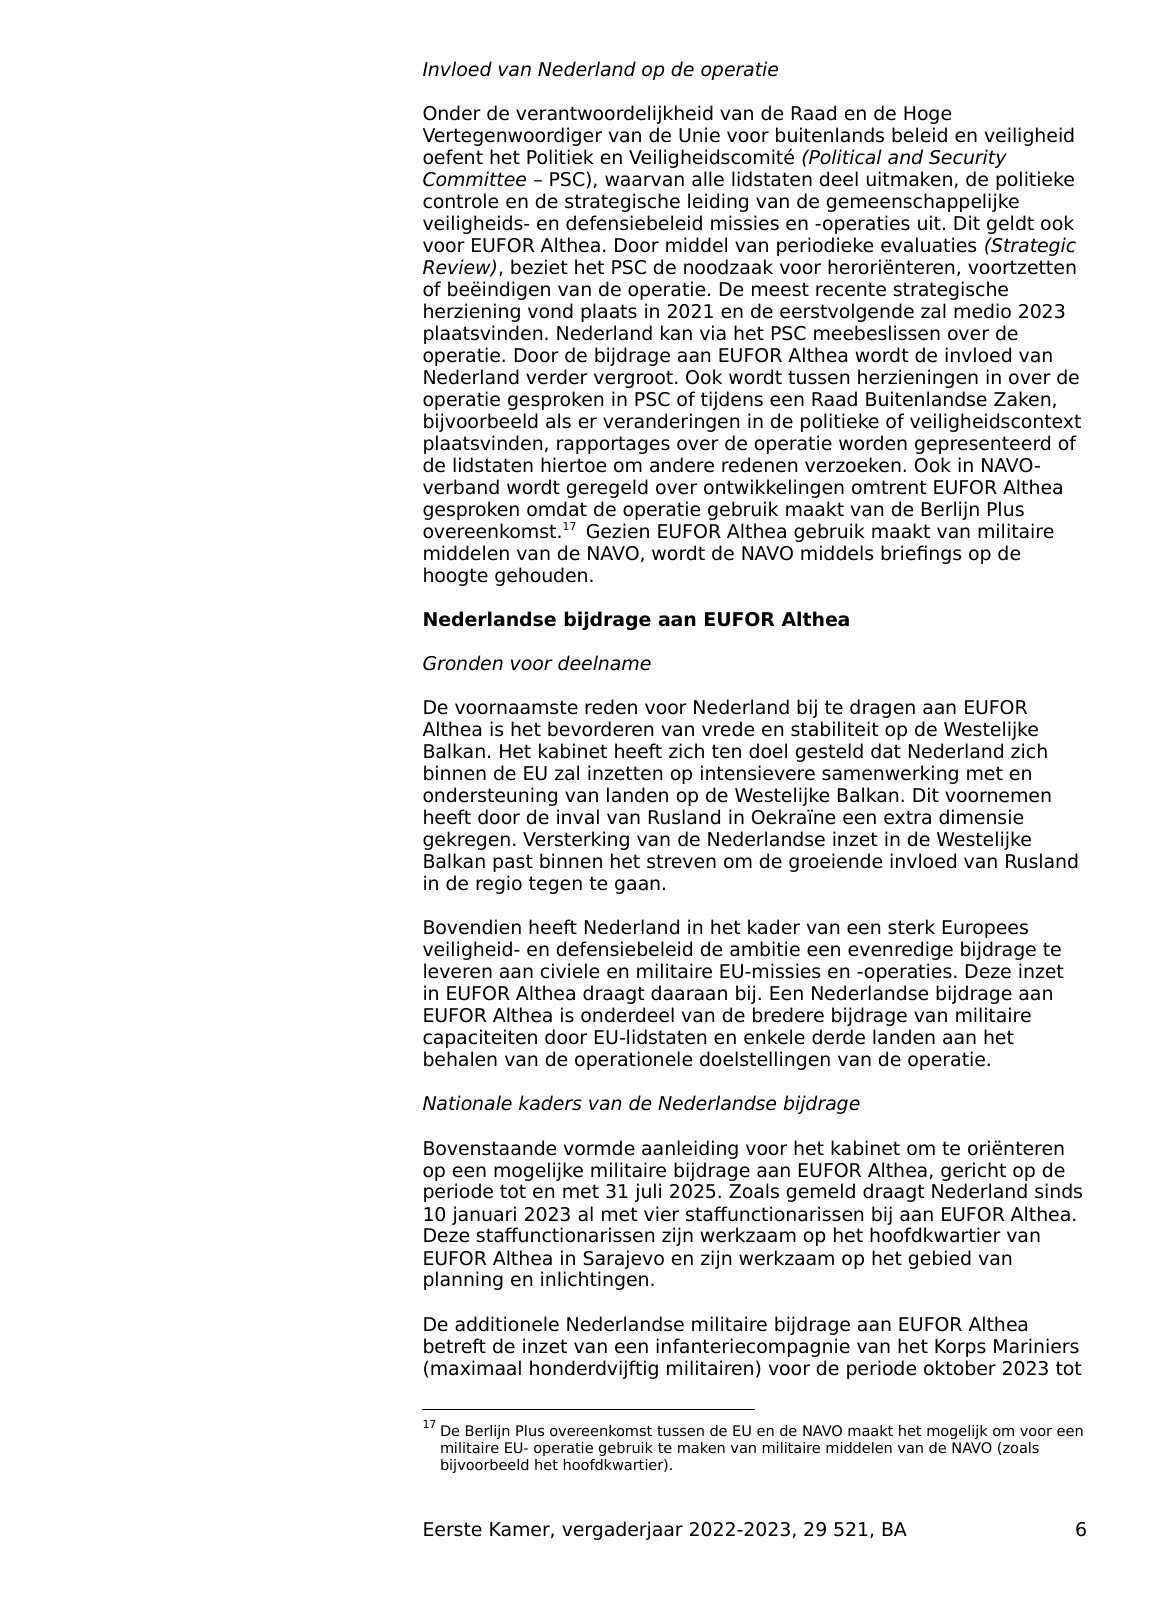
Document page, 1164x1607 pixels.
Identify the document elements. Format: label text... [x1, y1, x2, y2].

text Bovendien heeft Nederland in het kader van een sterk Europees veiligheid- en defensiebeleid de ambitie een evenredige bijdrage te leveren aan civiele en militaire EU-missies en -operaties. Deze inzet in EUFOR Althea draagt daaraan bij. Een Nederlandse bijdrage aan EUFOR Althea is onderdeel van de bredere bijdrage van militaire capaciteiten door EU-lidstaten en enkele derde landen aan het behalen van de operationele doelstellingen van de operatie. [422, 917, 1087, 1071]
text De Berlijn Plus overeenkomst tussen de EU en de NAVO maakt het mogelijk om voor een militaire EU- operatie gebruik te maken van militaire middelen van de NAVO (zoals bijvoorbeeld het hoofdkwartier). [422, 1418, 1087, 1474]
subtitle Nationale kaders van de Nederlandse bijdrage [422, 1093, 1087, 1115]
subtitle Invloed van Nederland op de operatie [422, 59, 1087, 81]
text Onder de verantwoordelijkheid van de Raad en de Hoge Vertegenwoordiger van de Unie voor buitenlands beleid en veiligheid oefent het Politiek en Veiligheidscomité (Political and Security Committee – PSC), waarvan alle lidstaten deel uitmaken, de politieke controle en de strategische leiding van de gemeenschappelijke veiligheids- en defensiebeleid missies en -operaties uit. Dit geldt ook voor EUFOR Althea. Door middel van periodieke evaluaties (Strategic Review), beziet het PSC de noodzaak voor heroriënteren, voortzetten of beëindigen van de operatie. De meest recente strategische herziening vond plaats in 2021 en de eerstvolgende zal medio 2023 plaatsvinden. Nederland kan via het PSC meebeslissen over de operatie. Door de bijdrage aan EUFOR Althea wordt de invloed van Nederland verder vergroot. Ook wordt tussen herzieningen in over de operatie gesproken in PSC of tijdens een Raad Buitenlandse Zaken, bijvoorbeeld als er veranderingen in de politieke of veiligheidscontext plaatsvinden, rapportages over de operatie worden gepresenteerd of de lidstaten hiertoe om andere redenen verzoeken. Ook in NAVO-verband wordt geregeld over ontwikkelingen omtrent EUFOR Althea gesproken omdat de operatie gebruik maakt van de Berlijn Plus overeenkomst. Gezien EUFOR Althea gebruik maakt van militaire middelen van de NAVO, wordt de NAVO middels briefings op de hoogte gehouden. [422, 103, 1087, 587]
text Bovenstaande vormde aanleiding voor het kabinet om te oriënteren op een mogelijke militaire bijdrage aan EUFOR Althea, gericht op de periode tot en met 31 juli 2025. Zoals gemeld draagt Nederland sinds 10 januari 2023 al met vier staffunctionarissen bij aan EUFOR Althea. Deze staffunctionarissen zijn werkzaam op het hoofdkwartier van EUFOR Althea in Sarajevo en zijn werkzaam op het gebied van planning en inlichtingen. [422, 1137, 1087, 1291]
subtitle Nederlandse bijdrage aan EUFOR Althea [422, 609, 1087, 631]
subtitle Gronden voor deelname [422, 653, 1087, 675]
text De additionele Nederlandse militaire bijdrage aan EUFOR Althea betreft de inzet van een infanteriecompagnie van het Korps Mariniers (maximaal honderdvijftig militairen) voor de periode oktober 2023 tot [422, 1313, 1087, 1379]
text De voornaamste reden voor Nederland bij te dragen aan EUFOR Althea is het bevorderen van vrede en stabiliteit op de Westelijke Balkan. Het kabinet heeft zich ten doel gesteld dat Nederland zich binnen de EU zal inzetten op intensievere samenwerking met en ondersteuning van landen op de Westelijke Balkan. Dit voornemen heeft door de inval van Rusland in Oekraïne een extra dimensie gekregen. Versterking van de Nederlandse inzet in de Westelijke Balkan past binnen het streven om de groeiende invloed van Rusland in de regio tegen te gaan. [422, 697, 1087, 895]
